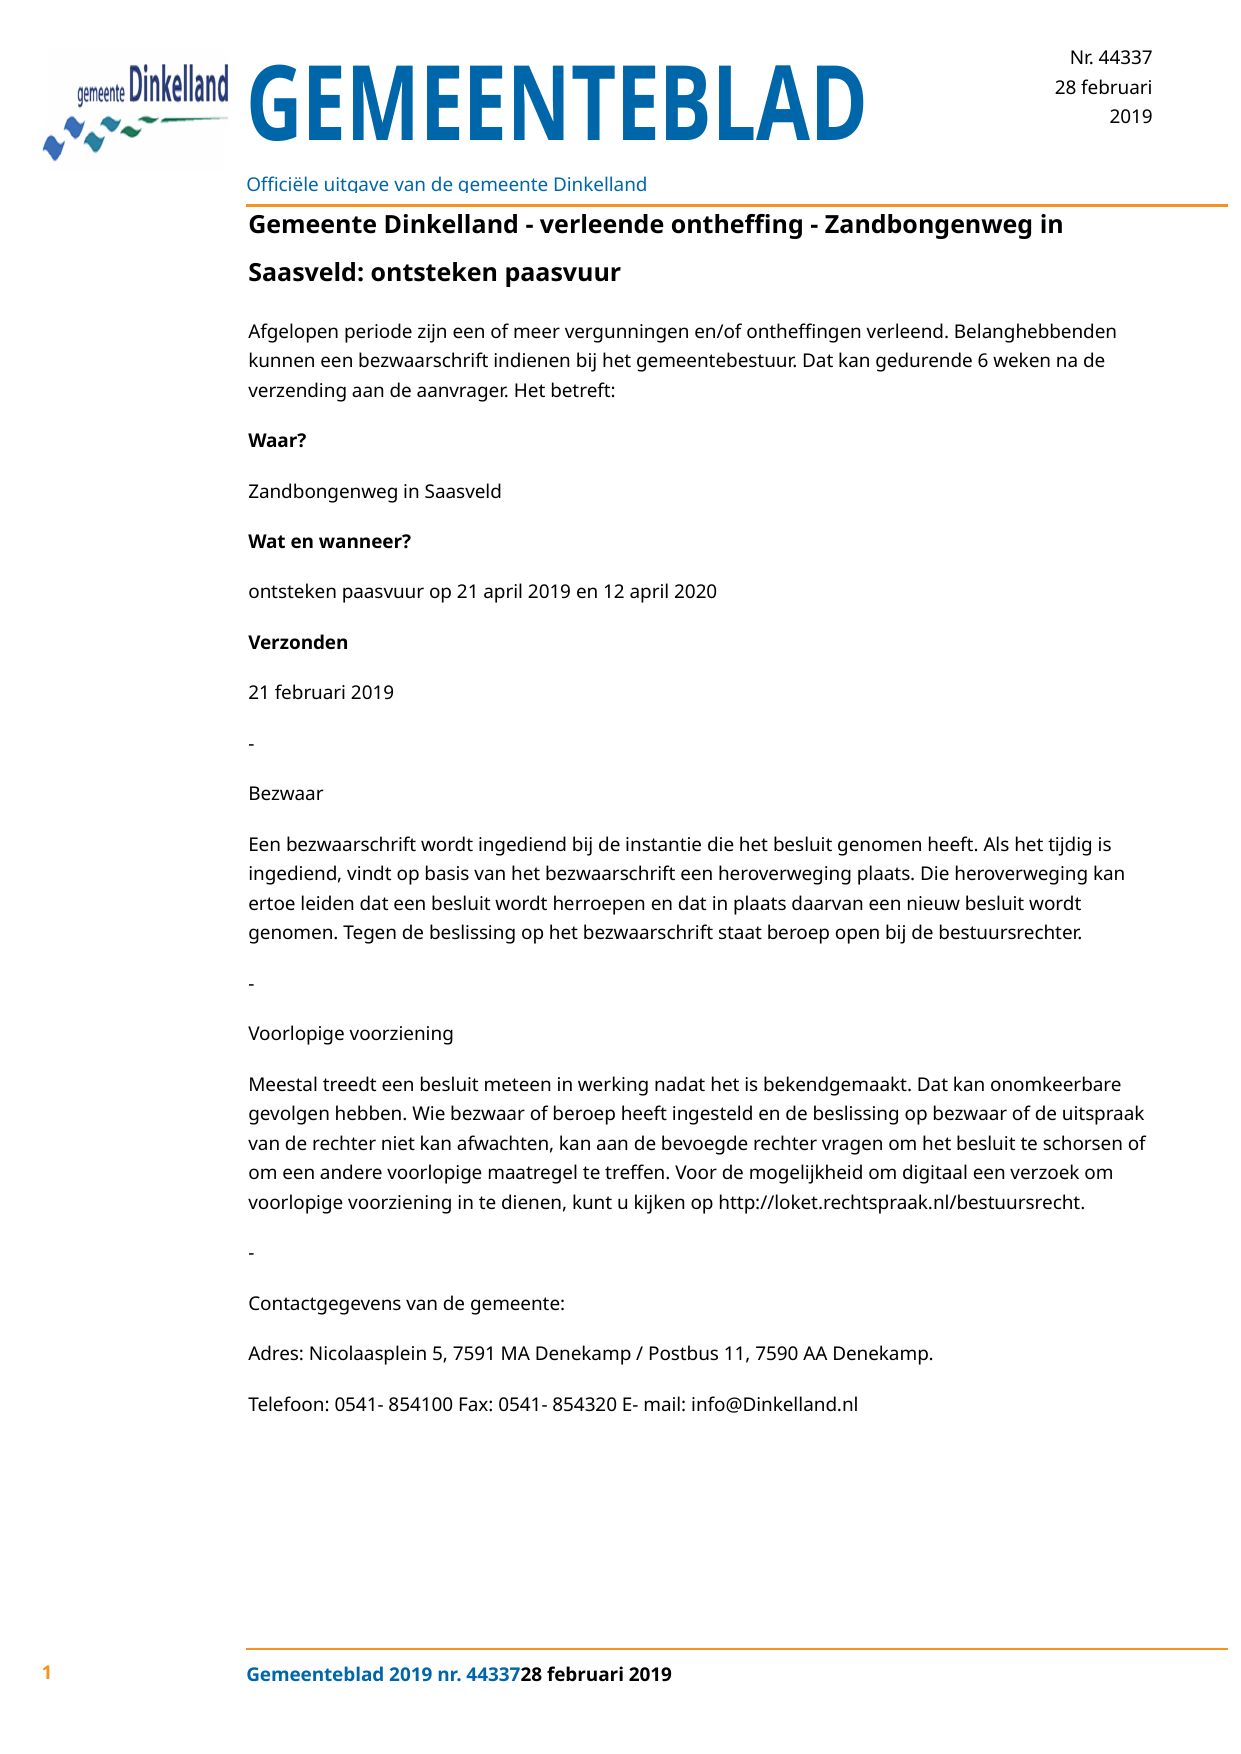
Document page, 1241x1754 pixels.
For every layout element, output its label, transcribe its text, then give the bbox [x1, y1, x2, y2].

text Telefoon: 0541- 854100 Fax: 0541- 854320 E- mail: info@Dinkelland.nl [248, 1391, 1152, 1417]
text Contactgegevens van de gemeente: [248, 1290, 1152, 1316]
text ontsteken paasvuur op 21 april 2019 en 12 april 2020 [248, 579, 1152, 604]
text - [248, 730, 1152, 756]
text Een bezwaarschrift wordt ingediend bij de instantie die het besluit genomen heeft. Als het tijdig is ingediend, vindt op basis van het bezwaarschrift een heroverweging plaats. Die heroverweging kan ertoe leiden dat een besluit wordt herroepen en dat in plaats daarvan een nieuw besluit wordt genomen. Tegen de beslissing op het bezwaarschrift staat beroep open bij de bestuursrechter. [248, 831, 1152, 945]
text 21 februari 2019 [248, 679, 1152, 705]
text Meestal treedt een besluit meteen in werking nadat het is bekendgemaakt. Dat kan onomkeerbare gevolgen hebben. Wie bezwaar of beroep heeft ingesteld en de beslissing op bezwaar of de uitspraak van de rechter niet kan afwachten, kan aan de bevoegde rechter vragen om het besluit te schorsen of om een andere voorlopige maatregel te treffen. Voor de mogelijkheid om digitaal een verzoek om voorlopige voorziening in te dienen, kunt u kijken op http://loket.rechtspraak.nl/bestuursrecht. [248, 1071, 1152, 1215]
text Voorlopige voorziening [248, 1020, 1152, 1046]
text Bezwaar [248, 780, 1152, 806]
text Wat en wanneer? [248, 528, 1152, 554]
text Gemeente Dinkelland - verleende ontheffing - Zandbongenweg in Saasveld: ontsteken paasvuur [248, 207, 1152, 288]
text Waar? [248, 427, 1152, 453]
text - [248, 1239, 1152, 1265]
text Verzonden [248, 629, 1152, 655]
text Zandbongenweg in Saasveld [248, 478, 1152, 504]
text Adres: Nicolaasplein 5, 7591 MA Denekamp / Postbus 11, 7590 AA Denekamp. [248, 1340, 1152, 1366]
text Afgelopen periode zijn een of meer vergunningen en/of ontheffingen verleend. Belanghebbenden kunnen een bezwaarschrift indienen bij het gemeentebestuur. Dat kan gedurende 6 weken na de verzending aan de aanvrager. Het betreft: [248, 318, 1152, 403]
picture [41, 47, 231, 172]
text - [248, 970, 1152, 996]
